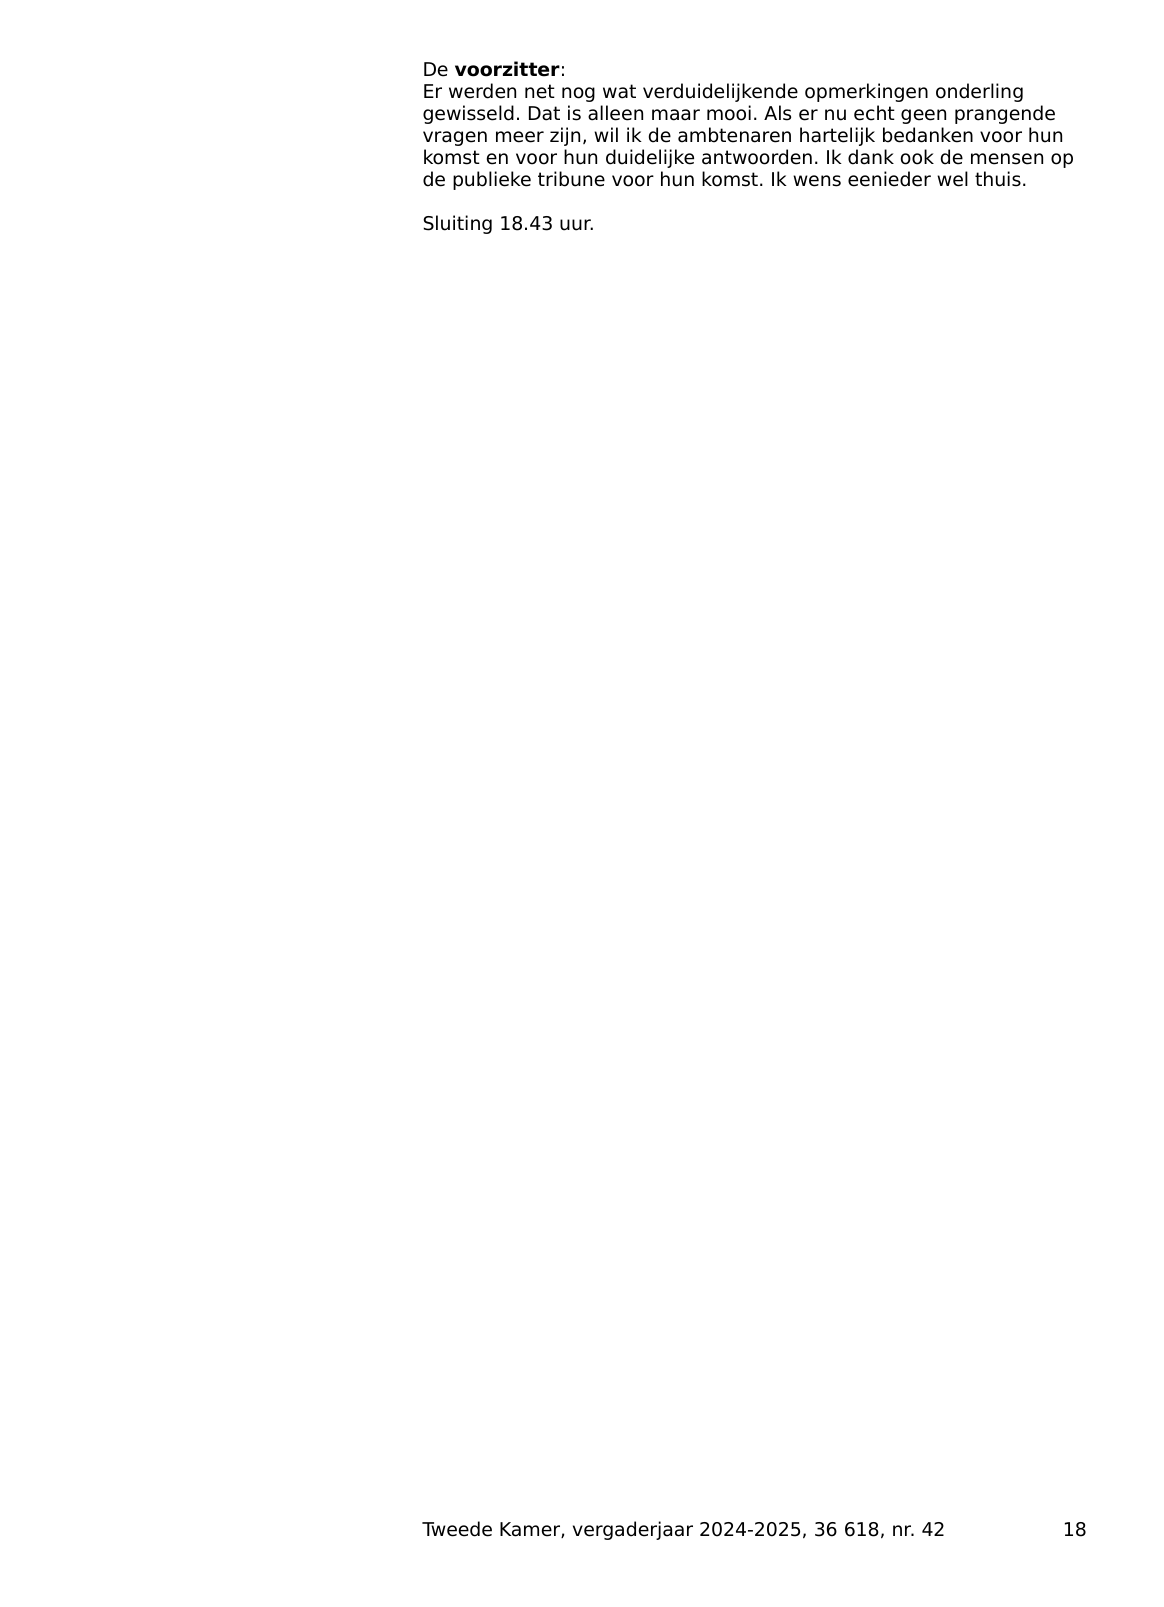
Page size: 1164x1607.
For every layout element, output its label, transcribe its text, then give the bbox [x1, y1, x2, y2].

text De voorzitter: [422, 59, 1087, 81]
text Sluiting 18.43 uur. [422, 213, 1087, 235]
text Er werden net nog wat verduidelijkende opmerkingen onderling gewisseld. Dat is alleen maar mooi. Als er nu echt geen prangende vragen meer zijn, wil ik de ambtenaren hartelijk bedanken voor hun komst en voor hun duidelijke antwoorden. Ik dank ook de mensen op de publieke tribune voor hun komst. Ik wens eenieder wel thuis. [422, 81, 1087, 191]
